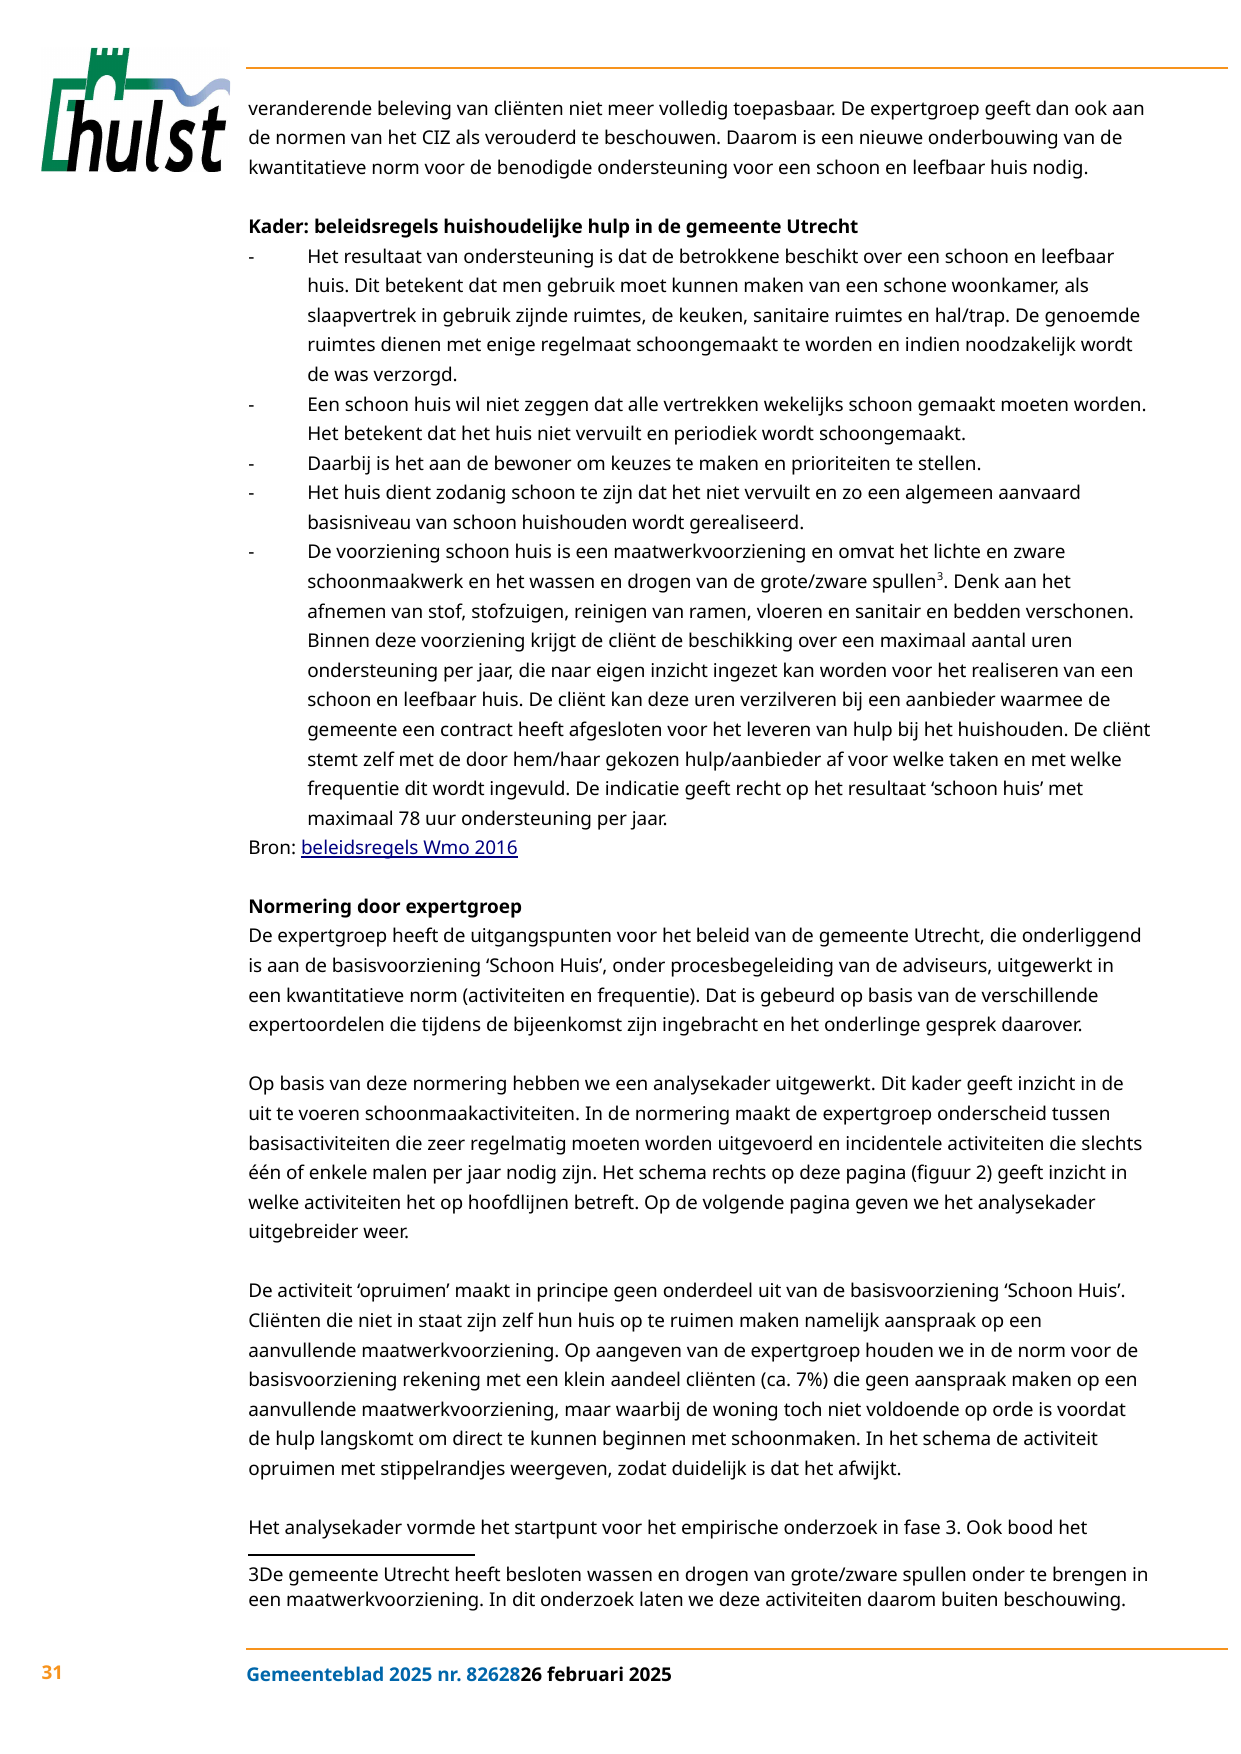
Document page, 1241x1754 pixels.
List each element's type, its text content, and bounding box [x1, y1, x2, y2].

text veranderende beleving van cliënten niet meer volledig toepasbaar. De expertgroep geeft dan ook aan de normen van het CIZ als verouderd te beschouwen. Daarom is een nieuwe onderbouwing van de kwantitatieve norm voor de benodigde ondersteuning voor een schoon en leefbaar huis nodig. [248, 95, 1152, 180]
text Het analysekader vormde het startpunt voor het empirische onderzoek in fase 3. Ook bood het [248, 1514, 1152, 1540]
table_header Kader: beleidsregels huishoudelijke hulp in de gemeente Utrecht Het resultaat van ondersteuning is dat de betrokkene beschikt over een schoon en leefbaar huis. Dit betekent dat men gebruik moet kunnen maken van een schone woonkamer, als slaapvertrek in gebruik zijnde ruimtes, de keuken, sanitaire ruimtes en hal/trap. De genoemde ruimtes dienen met enige regelmaat schoongemaakt te worden en indien noodzakelijk wordt de was verzorgd. Een schoon huis wil niet zeggen dat alle vertrekken wekelijks schoon gemaakt moeten worden. Het betekent dat het huis niet vervuilt en periodiek wordt schoongemaakt. Daarbij is het aan de bewoner om keuzes te maken en prioriteiten te stellen. Het huis dient zodanig schoon te zijn dat het niet vervuilt en zo een algemeen aanvaard basisniveau van schoon huishouden wordt gerealiseerd. De voorziening schoon huis is een maatwerkvoorziening en omvat het lichte en zware schoonmaakwerk en het wassen en drogen van de grote/zware spullen. Denk aan het afnemen van stof, stofzuigen, reinigen van ramen, vloeren en sanitair en bedden verschonen. Binnen deze voorziening krijgt de cliënt de beschikking over een maximaal aantal uren ondersteuning per jaar, die naar eigen inzicht ingezet kan worden voor het realiseren van een schoon en leefbaar huis. De cliënt kan deze uren verzilveren bij een aanbieder waarmee de gemeente een contract heeft afgesloten voor het leveren van hulp bij het huishouden. De cliënt stemt zelf met de door hem/haar gekozen hulp/aanbieder af voor welke taken en met welke frequentie dit wordt ingevuld. De indicatie geeft recht op het resultaat ‘schoon huis’ met maximaal 78 uur ondersteuning per jaar. Bron: beleidsregels Wmo 2016 [248, 213, 1152, 860]
text Op basis van deze normering hebben we een analysekader uitgewerkt. Dit kader geeft inzicht in de uit te voeren schoonmaakactiviteiten. In de normering maakt de expertgroep onderscheid tussen basisactiviteiten die zeer regelmatig moeten worden uitgevoerd en incidentele activiteiten die slechts één of enkele malen per jaar nodig zijn. Het schema rechts op deze pagina (figuur 2) geeft inzicht in welke activiteiten het op hoofdlijnen betreft. Op de volgende pagina geven we het analysekader uitgebreider weer. [248, 1071, 1152, 1244]
text De expertgroep heeft de uitgangspunten voor het beleid van de gemeente Utrecht, die onderliggend is aan de basisvoorziening ‘Schoon Huis’, onder procesbegeleiding van de adviseurs, uitgewerkt in een kwantitatieve norm (activiteiten en frequentie). Dat is gebeurd op basis van de verschillende expertoordelen die tijdens de bijeenkomst zijn ingebracht en het onderlinge gesprek daarover. [248, 923, 1152, 1037]
text De activiteit ‘opruimen’ maakt in principe geen onderdeel uit van de basisvoorziening ‘Schoon Huis’. Cliënten die niet in staat zijn zelf hun huis op te ruimen maken namelijk aanspraak op een aanvullende maatwerkvoorziening. Op aangeven van de expertgroep houden we in de norm voor de basisvoorziening rekening met een klein aandeel cliënten (ca. 7%) die geen aanspraak maken op een aanvullende maatwerkvoorziening, maar waarbij de woning toch niet voldoende op orde is voordat de hulp langskomt om direct te kunnen beginnen met schoonmaken. In het schema de activiteit opruimen met stippelrandjes weergeven, zodat duidelijk is dat het afwijkt. [248, 1278, 1152, 1481]
text Normering door expertgroep [248, 893, 1152, 919]
picture [41, 47, 231, 172]
